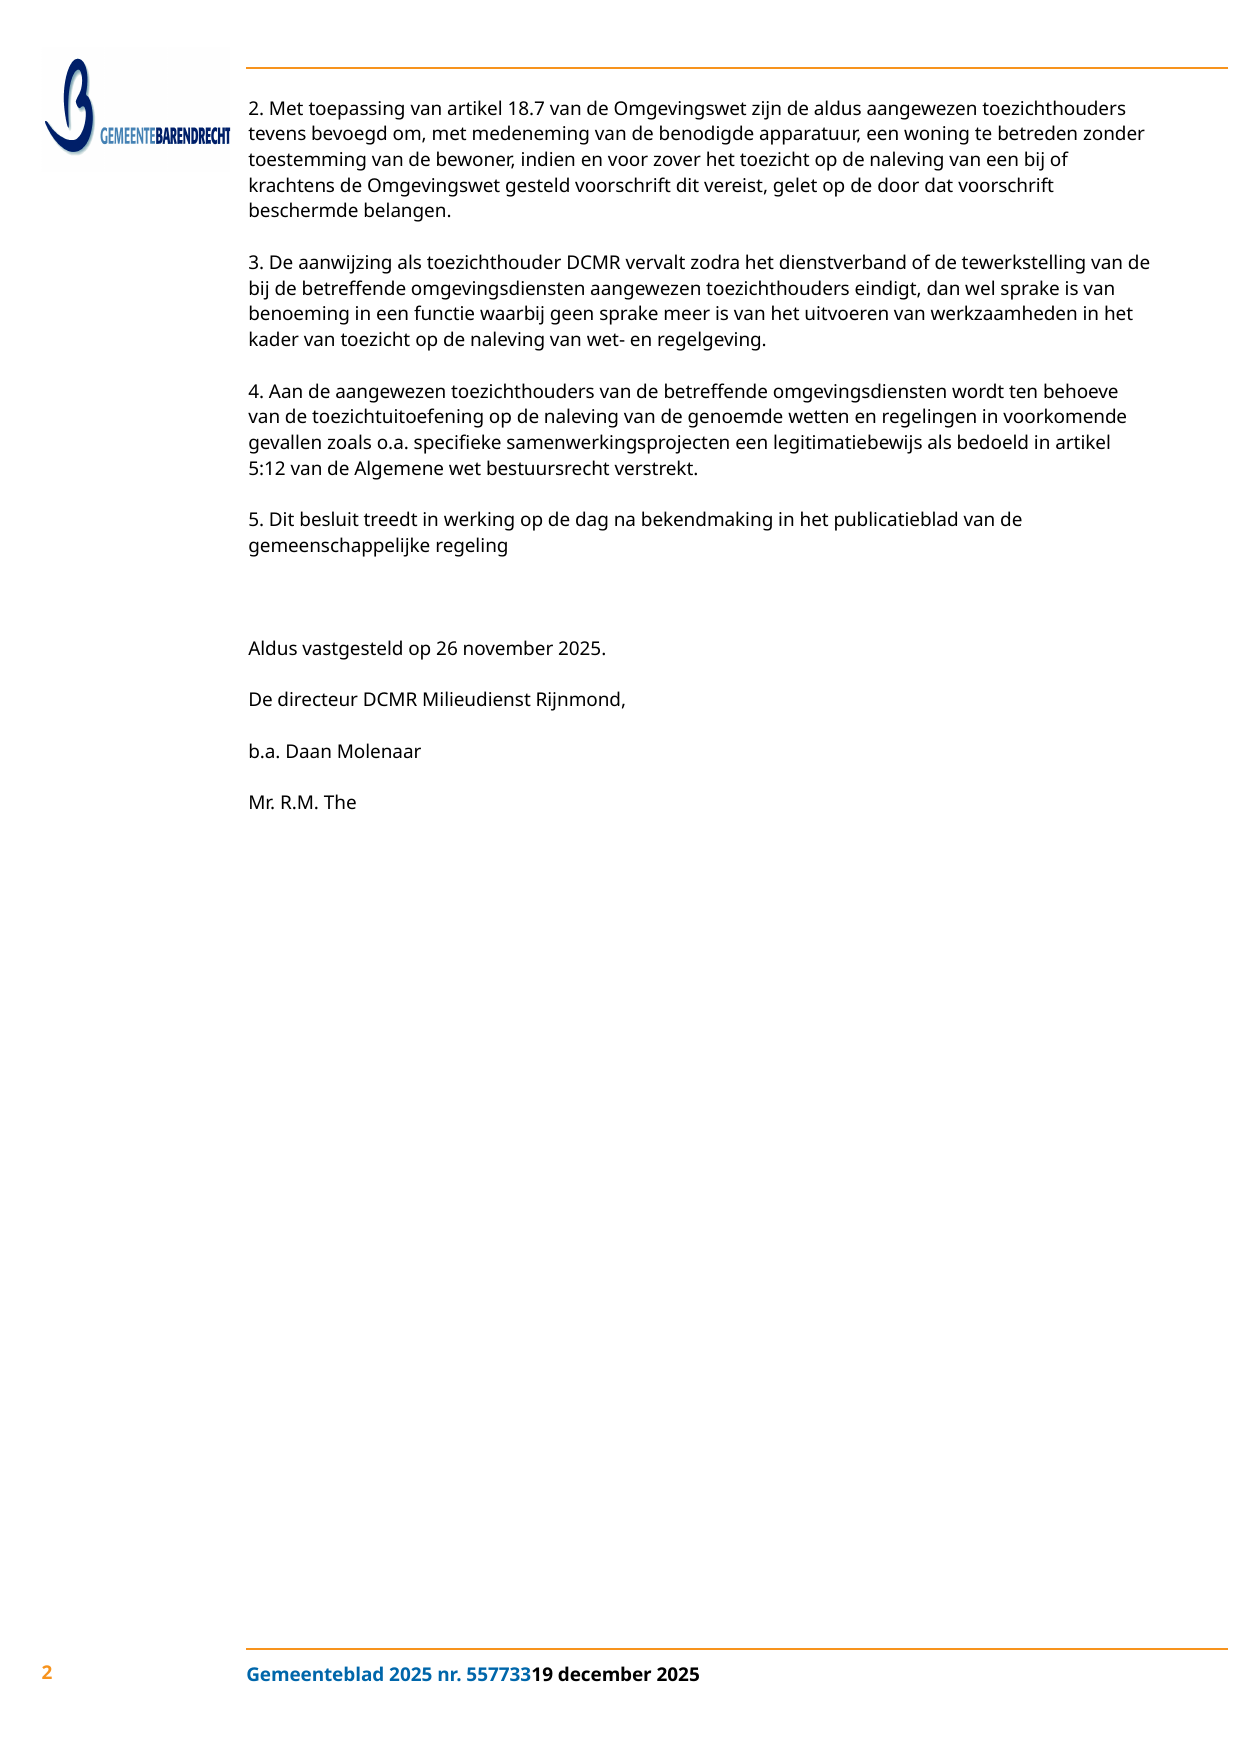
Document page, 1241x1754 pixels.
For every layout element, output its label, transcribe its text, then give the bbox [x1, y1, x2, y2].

text b.a. Daan Molenaar [248, 738, 1152, 764]
text Aldus vastgesteld op 26 november 2025. [248, 635, 1152, 661]
text Mr. R.M. The [248, 789, 1152, 815]
text De directeur DCMR Milieudienst Rijnmond, [248, 687, 1152, 712]
text 4. Aan de aangewezen toezichthouders van de betreffende omgevingsdiensten wordt ten behoeve van de toezichtuitoefening op de naleving van de genoemde wetten en regelingen in voorkomende gevallen zoals o.a. specifieke samenwerkingsprojecten een legitimatiebewijs als bedoeld in artikel 5:12 van de Algemene wet bestuursrecht verstrekt. [248, 378, 1152, 481]
text 2. Met toepassing van artikel 18.7 van de Omgevingswet zijn de aldus aangewezen toezichthouders tevens bevoegd om, met medeneming van de benodigde apparatuur, een woning te betreden zonder toestemming van de bewoner, indien en voor zover het toezicht op de naleving van een bij of krachtens de Omgevingswet gesteld voorschrift dit vereist, gelet op de door dat voorschrift beschermde belangen. [248, 95, 1152, 223]
text 3. De aanwijzing als toezichthouder DCMR vervalt zodra het dienstverband of de tewerkstelling van de bij de betreffende omgevingsdiensten aangewezen toezichthouders eindigt, dan wel sprake is van benoeming in een functie waarbij geen sprake meer is van het uitvoeren van werkzaamheden in het kader van toezicht op de naleving van wet- en regelgeving. [248, 249, 1152, 352]
text 5. Dit besluit treedt in werking op de dag na bekendmaking in het publicatieblad van de gemeenschappelijke regeling [248, 506, 1152, 558]
picture [41, 47, 231, 172]
